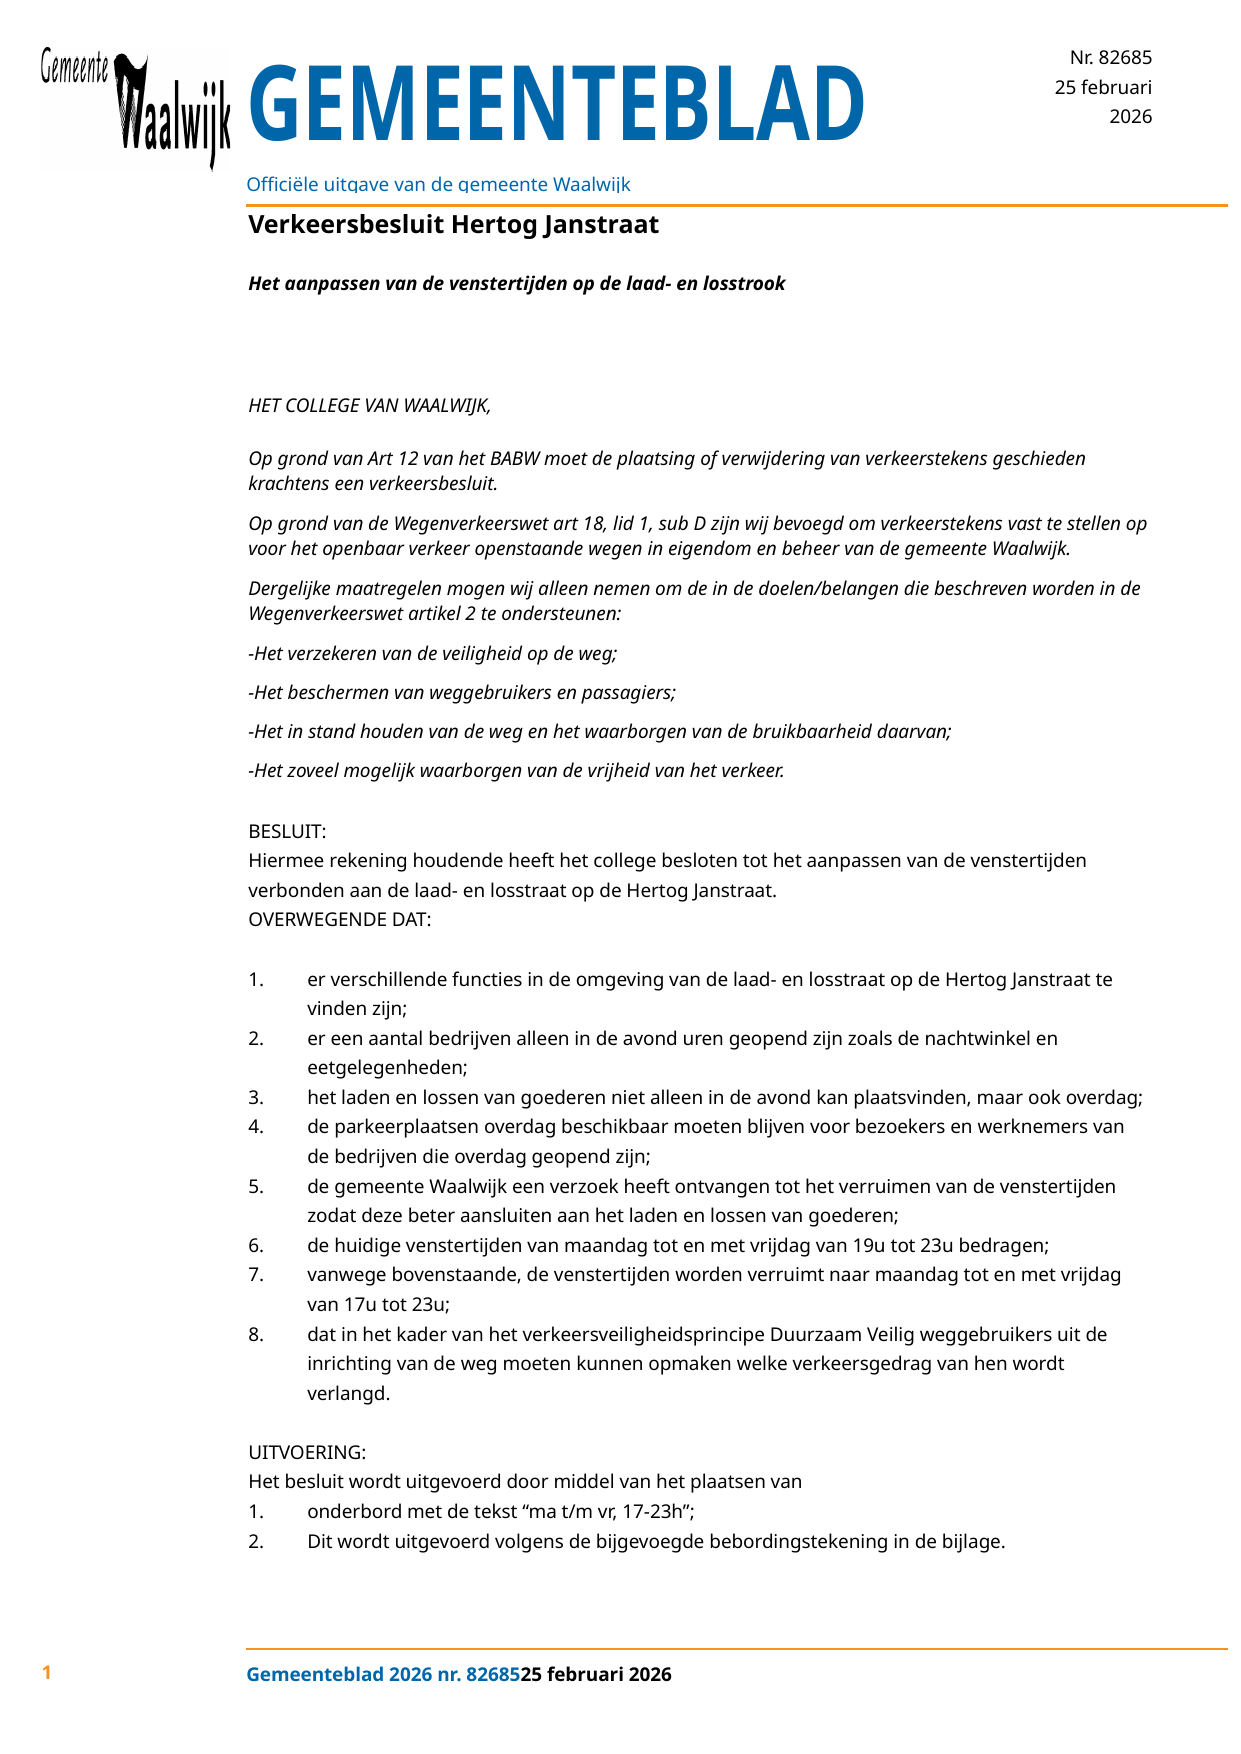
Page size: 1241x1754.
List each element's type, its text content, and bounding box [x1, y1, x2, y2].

list onderbord met de tekst “ma t/m vr, 17-23h”; [248, 1498, 1152, 1524]
text -Het verzekeren van de veiligheid op de weg; [248, 640, 1152, 666]
text Verkeersbesluit Hertog Janstraat [248, 207, 1152, 241]
text Het besluit wordt uitgevoerd door middel van het plaatsen van [248, 1469, 1152, 1494]
list de huidige venstertijden van maandag tot en met vrijdag van 19u tot 23u bedragen; [248, 1232, 1152, 1258]
list de gemeente Waalwijk een verzoek heeft ontvangen tot het verruimen van de venstertijden zodat deze beter aansluiten aan het laden en lossen van goederen; [248, 1173, 1152, 1228]
text Op grond van Art 12 van het BABW moet de plaatsing of verwijdering van verkeerstekens geschieden krachtens een verkeersbesluit. [248, 445, 1152, 496]
list Dit wordt uitgevoerd volgens de bijgevoegde bebordingstekening in de bijlage. [248, 1528, 1152, 1553]
text Op grond van de Wegenverkeerswet art 18, lid 1, sub D zijn wij bevoegd om verkeerstekens vast te stellen op voor het openbaar verkeer openstaande wegen in eigendom en beheer van de gemeente Waalwijk. [248, 510, 1152, 561]
list er een aantal bedrijven alleen in de avond uren geopend zijn zoals de nachtwinkel en eetgelegenheden; [248, 1025, 1152, 1080]
text BESLUIT: [248, 818, 1152, 843]
picture [41, 47, 231, 172]
text Dergelijke maatregelen mogen wij alleen nemen om de in de doelen/belangen die beschreven worden in de Wegenverkeerswet artikel 2 te ondersteunen: [248, 575, 1152, 626]
list er verschillende functies in de omgeving van de laad- en losstraat op de Hertog Janstraat te vinden zijn; [248, 966, 1152, 1021]
text -Het beschermen van weggebruikers en passagiers; [248, 679, 1152, 705]
text Het aanpassen van de venstertijden op de laad- en losstrook [248, 270, 1152, 296]
text -Het in stand houden van de weg en het waarborgen van de bruikbaarheid daarvan; [248, 718, 1152, 744]
list de parkeerplaatsen overdag beschikbaar moeten blijven voor bezoekers en werknemers van de bedrijven die overdag geopend zijn; [248, 1114, 1152, 1169]
text UITVOERING: [248, 1439, 1152, 1465]
list het laden en lossen van goederen niet alleen in de avond kan plaatsvinden, maar ook overdag; [248, 1084, 1152, 1110]
text Hiermee rekening houdende heeft het college besloten tot het aanpassen van de venstertijden verbonden aan de laad- en losstraat op de Hertog Janstraat. [248, 847, 1152, 903]
text HET COLLEGE VAN WAALWIJK, [248, 392, 1152, 418]
text OVERWEGENDE DAT: [248, 907, 1152, 932]
list dat in het kader van het verkeersveiligheidsprincipe Duurzaam Veilig weggebruikers uit de inrichting van de weg moeten kunnen opmaken welke verkeersgedrag van hen wordt verlangd. [248, 1321, 1152, 1406]
list vanwege bovenstaande, de venstertijden worden verruimt naar maandag tot en met vrijdag van 17u tot 23u; [248, 1262, 1152, 1317]
text -Het zoveel mogelijk waarborgen van de vrijheid van het verkeer. [248, 758, 1152, 783]
